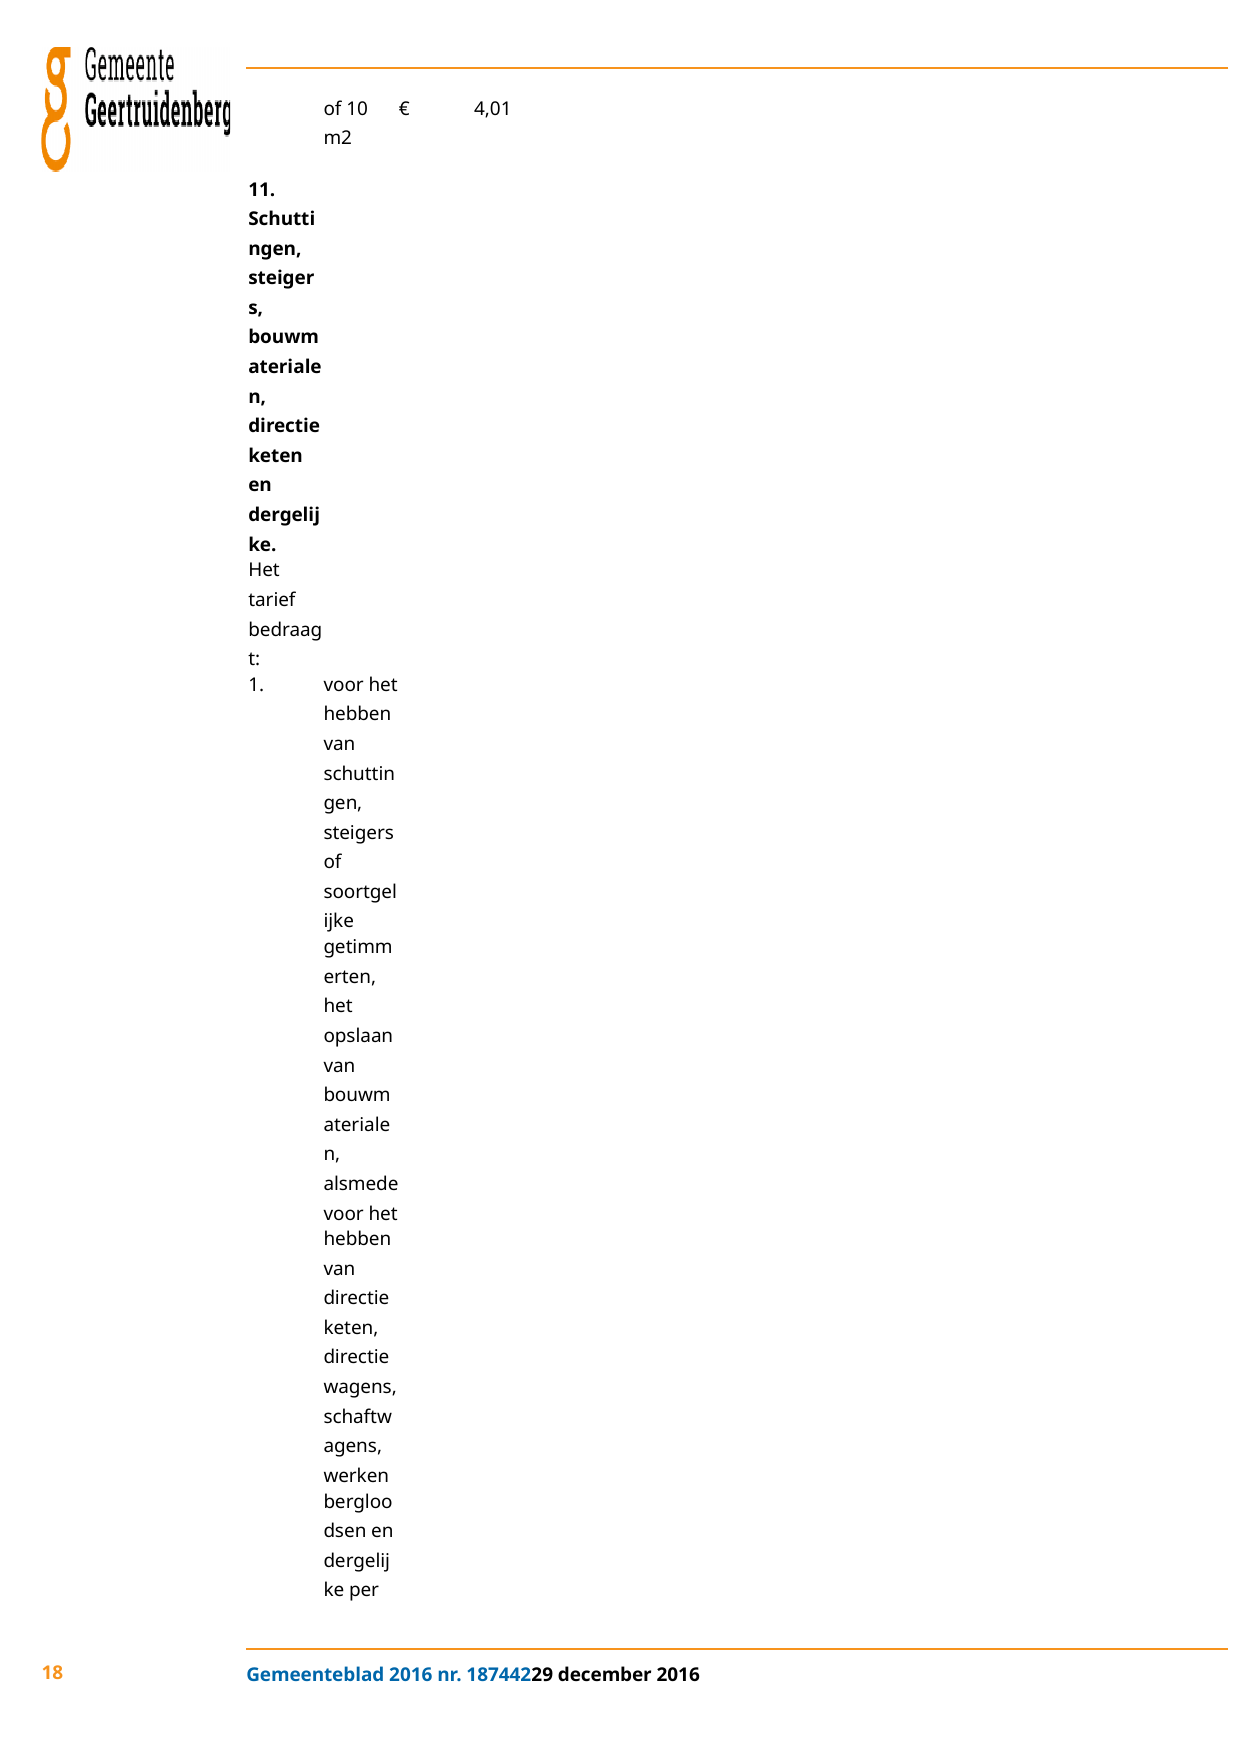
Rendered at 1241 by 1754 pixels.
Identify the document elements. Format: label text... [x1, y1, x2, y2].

table_cell [248, 95, 323, 150]
table_cell [399, 934, 474, 1225]
table_cell [474, 1225, 549, 1488]
table_cell [323, 150, 398, 176]
table_cell [248, 1488, 323, 1602]
picture [41, 47, 231, 172]
table_cell voor het hebben van schuttingen, steigers of soortgelijke [323, 671, 398, 933]
table_cell hebben van directieketen, directiewagens, schaftwagens, werken [323, 1225, 398, 1488]
table_cell € [399, 95, 474, 150]
table_cell 11. Schuttingen, steigers, bouwmaterialen, directieketen en dergelijke. [248, 176, 323, 557]
table_cell [399, 1488, 474, 1602]
table_cell [248, 934, 323, 1225]
table_cell [399, 150, 474, 176]
table_cell [399, 671, 474, 933]
table_cell [323, 557, 398, 671]
table_cell Het tarief bedraagt: [248, 557, 323, 671]
table_cell 4,01 [474, 95, 549, 150]
table_cell [474, 176, 549, 557]
table_cell [474, 1488, 549, 1602]
table_cell bergloodsen en dergelijke per [323, 1488, 398, 1602]
table_cell [248, 1225, 323, 1488]
table_cell 1. [248, 671, 323, 933]
table_cell [323, 176, 398, 557]
table_cell [474, 934, 549, 1225]
table_cell getimmerten, het opslaan van bouwmaterialen, alsmede voor het [323, 934, 398, 1225]
table_cell [248, 150, 323, 176]
table_cell [474, 150, 549, 176]
table_cell [399, 176, 474, 557]
table_cell of 10 m2 [323, 95, 398, 150]
table_cell [474, 671, 549, 933]
table_cell [399, 557, 474, 671]
table_cell [399, 1225, 474, 1488]
